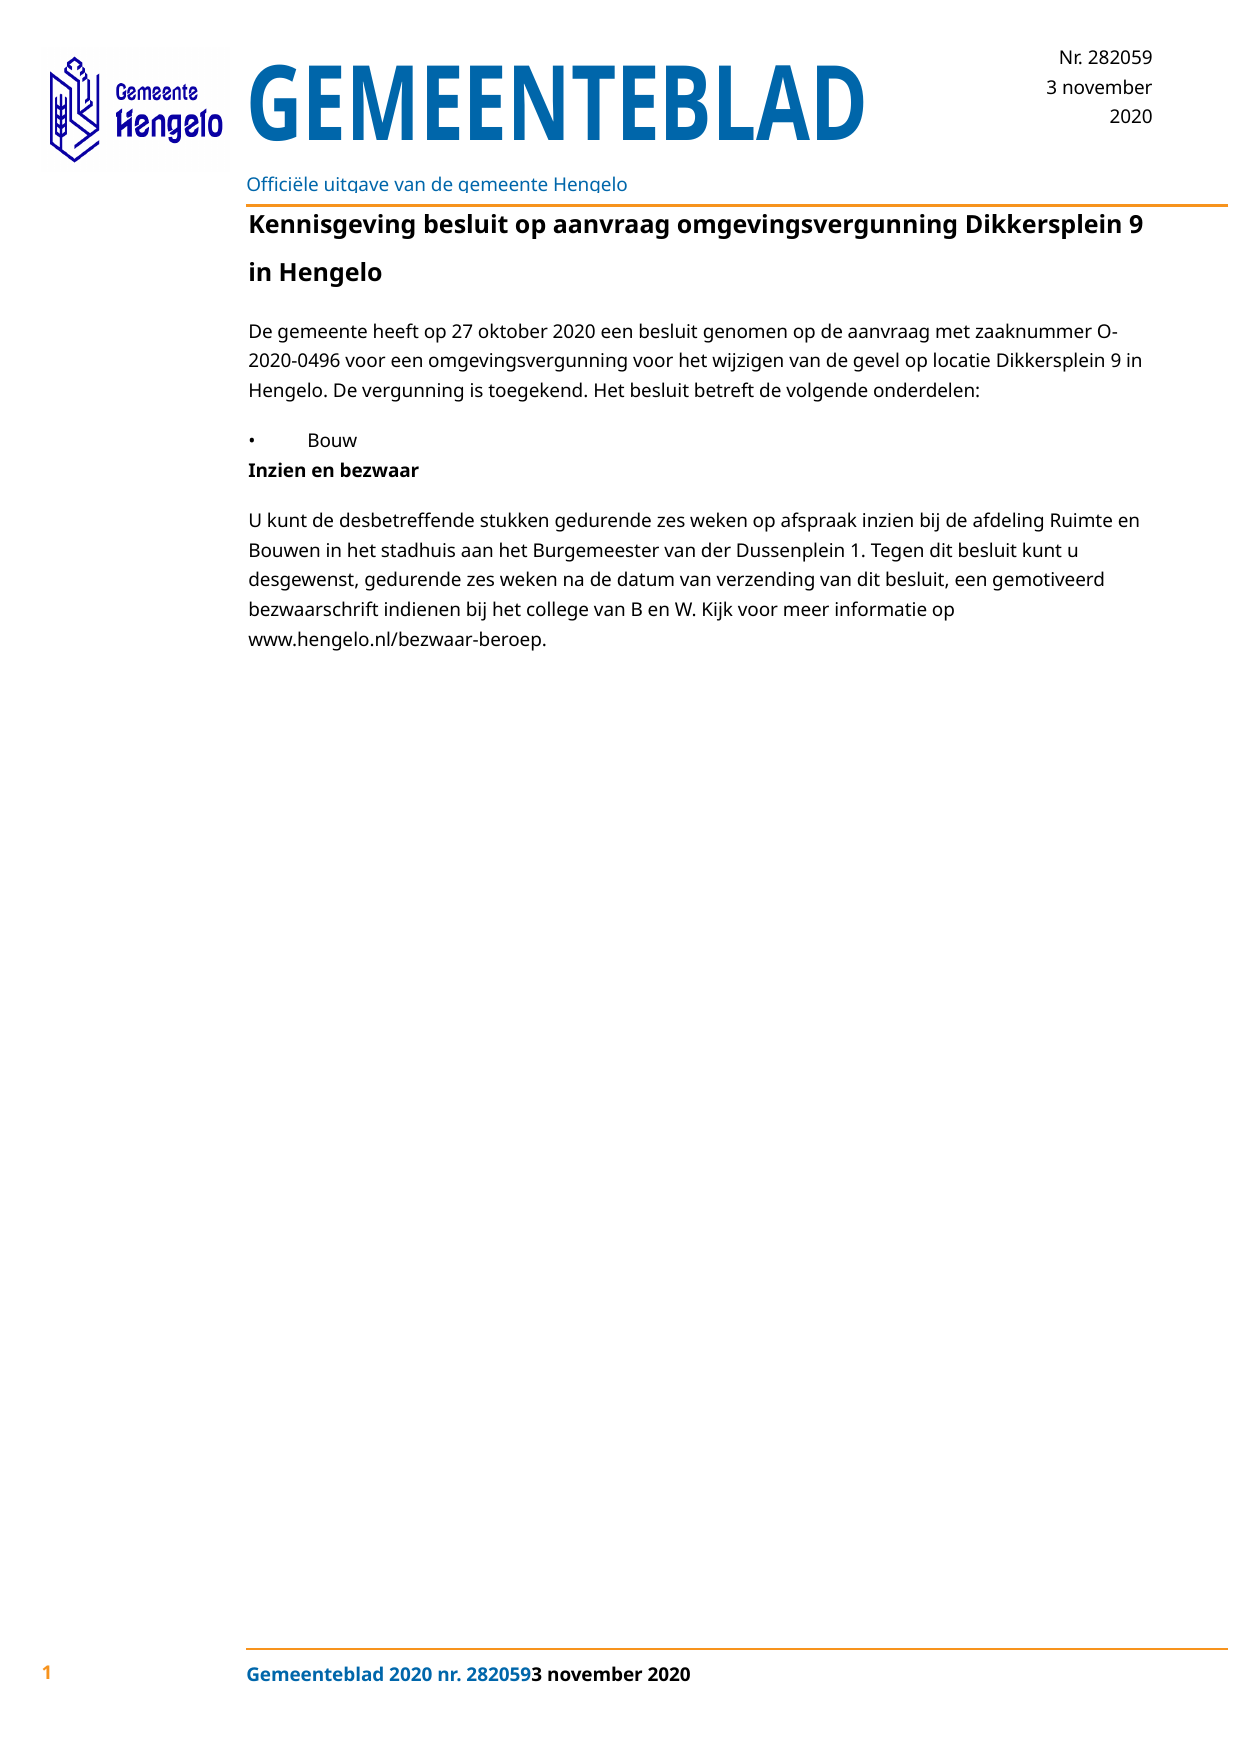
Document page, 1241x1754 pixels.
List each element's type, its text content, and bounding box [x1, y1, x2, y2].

text U kunt de desbetreffende stukken gedurende zes weken op afspraak inzien bij de afdeling Ruimte en Bouwen in het stadhuis aan het Burgemeester van der Dussenplein 1. Tegen dit besluit kunt u desgewenst, gedurende zes weken na de datum van verzending van dit besluit, een gemotiveerd bezwaarschrift indienen bij het college van B en W. Kijk voor meer informatie op www.hengelo.nl/bezwaar-beroep. [248, 507, 1152, 652]
list Bouw [248, 427, 1152, 453]
text Inzien en bezwaar [248, 457, 1152, 483]
picture [41, 47, 231, 172]
text De gemeente heeft op 27 oktober 2020 een besluit genomen op de aanvraag met zaaknummer O-2020-0496 voor een omgevingsvergunning voor het wijzigen van de gevel op locatie Dikkersplein 9 in Hengelo. De vergunning is toegekend. Het besluit betreft de volgende onderdelen: [248, 318, 1152, 403]
text Kennisgeving besluit op aanvraag omgevingsvergunning Dikkersplein 9 in Hengelo [248, 207, 1152, 288]
